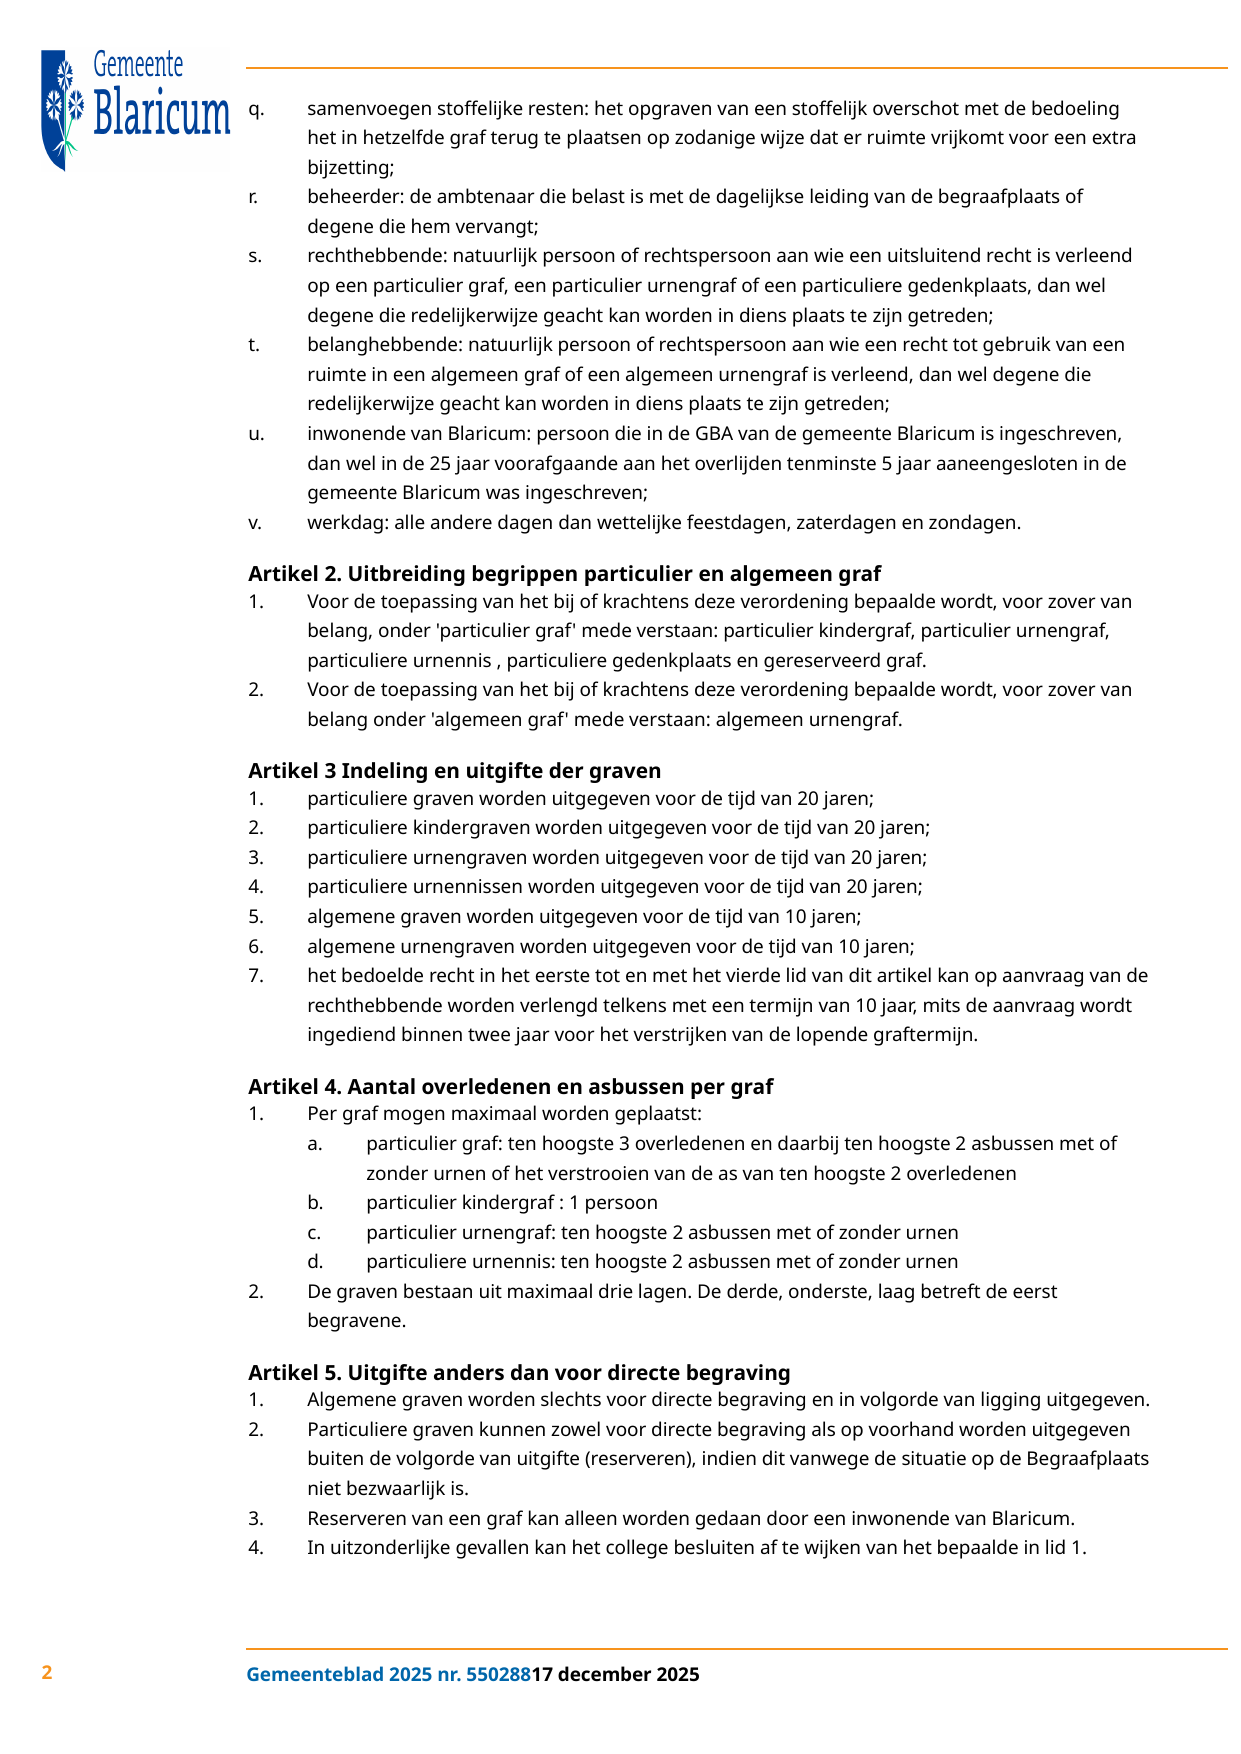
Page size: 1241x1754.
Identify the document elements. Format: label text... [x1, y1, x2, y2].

list het bedoelde recht in het eerste tot en met het vierde lid van dit artikel kan op aanvraag van de rechthebbende worden verlengd telkens met een termijn van 10 jaar, mits de aanvraag wordt ingediend binnen twee jaar voor het verstrijken van de lopende graftermijn. [248, 962, 1152, 1047]
list Voor de toepassing van het bij of krachtens deze verordening bepaalde wordt, voor zover van belang, onder 'particulier graf' mede verstaan: particulier kindergraf, particulier urnengraf, particuliere urnennis , particuliere gedenkplaats en gereserveerd graf. [248, 588, 1152, 673]
list rechthebbende: natuurlijk persoon of rechtspersoon aan wie een uitsluitend recht is verleend op een particulier graf, een particulier urnengraf of een particuliere gedenkplaats, dan wel degene die redelijkerwijze geacht kan worden in diens plaats te zijn getreden; [248, 243, 1152, 328]
text Artikel 5. Uitgifte anders dan voor directe begraving [248, 1358, 1152, 1386]
list particuliere urnengraven worden uitgegeven voor de tijd van 20 jaren; [248, 844, 1152, 870]
list Algemene graven worden slechts voor directe begraving en in volgorde van ligging uitgegeven. [248, 1386, 1152, 1412]
list beheerder: de ambtenaar die belast is met de dagelijkse leiding van de begraafplaats of degene die hem vervangt; [248, 183, 1152, 239]
picture [41, 47, 231, 172]
list samenvoegen stoffelijke resten: het opgraven van een stoffelijk overschot met de bedoeling het in hetzelfde graf terug te plaatsen op zodanige wijze dat er ruimte vrijkomt voor een extra bijzetting; [248, 95, 1152, 180]
list In uitzonderlijke gevallen kan het college besluiten af te wijken van het bepaalde in lid 1. [248, 1534, 1152, 1560]
list Particuliere graven kunnen zowel voor directe begraving als op voorhand worden uitgegeven buiten de volgorde van uitgifte (reserveren), indien dit vanwege de situatie op de Begraafplaats niet bezwaarlijk is. [248, 1416, 1152, 1501]
list particuliere kindergraven worden uitgegeven voor de tijd van 20 jaren; [248, 814, 1152, 840]
list Voor de toepassing van het bij of krachtens deze verordening bepaalde wordt, voor zover van belang onder 'algemeen graf' mede verstaan: algemeen urnengraf. [248, 677, 1152, 732]
list particulier urnengraf: ten hoogste 2 asbussen met of zonder urnen [307, 1219, 1152, 1244]
list particuliere urnennissen worden uitgegeven voor de tijd van 20 jaren; [248, 874, 1152, 899]
text Artikel 3 Indeling en uitgifte der graven [248, 757, 1152, 785]
list Reserveren van een graf kan alleen worden gedaan door een inwonende van Blaricum. [248, 1505, 1152, 1531]
list particuliere graven worden uitgegeven voor de tijd van 20 jaren; [248, 785, 1152, 811]
list Per graf mogen maximaal worden geplaatst: [248, 1101, 1152, 1126]
list particulier graf: ten hoogste 3 overledenen en daarbij ten hoogste 2 asbussen met of zonder urnen of het verstrooien van de as van ten hoogste 2 overledenen [307, 1130, 1152, 1185]
list algemene urnengraven worden uitgegeven voor de tijd van 10 jaren; [248, 933, 1152, 959]
list werkdag: alle andere dagen dan wettelijke feestdagen, zaterdagen en zondagen. [248, 509, 1152, 535]
list belanghebbende: natuurlijk persoon of rechtspersoon aan wie een recht tot gebruik van een ruimte in een algemeen graf of een algemeen urnengraf is verleend, dan wel degene die redelijkerwijze geacht kan worden in diens plaats te zijn getreden; [248, 331, 1152, 416]
list particuliere urnennis: ten hoogste 2 asbussen met of zonder urnen [307, 1248, 1152, 1274]
list particulier kindergraf : 1 persoon [307, 1189, 1152, 1215]
list algemene graven worden uitgegeven voor de tijd van 10 jaren; [248, 903, 1152, 929]
text Artikel 4. Aantal overledenen en asbussen per graf [248, 1072, 1152, 1101]
list inwonende van Blaricum: persoon die in de GBA van de gemeente Blaricum is ingeschreven, dan wel in de 25 jaar voorafgaande aan het overlijden tenminste 5 jaar aaneengesloten in de gemeente Blaricum was ingeschreven; [248, 420, 1152, 505]
text Artikel 2. Uitbreiding begrippen particulier en algemeen graf [248, 559, 1152, 588]
list De graven bestaan uit maximaal drie lagen. De derde, onderste, laag betreft de eerst begravene. [248, 1278, 1152, 1333]
